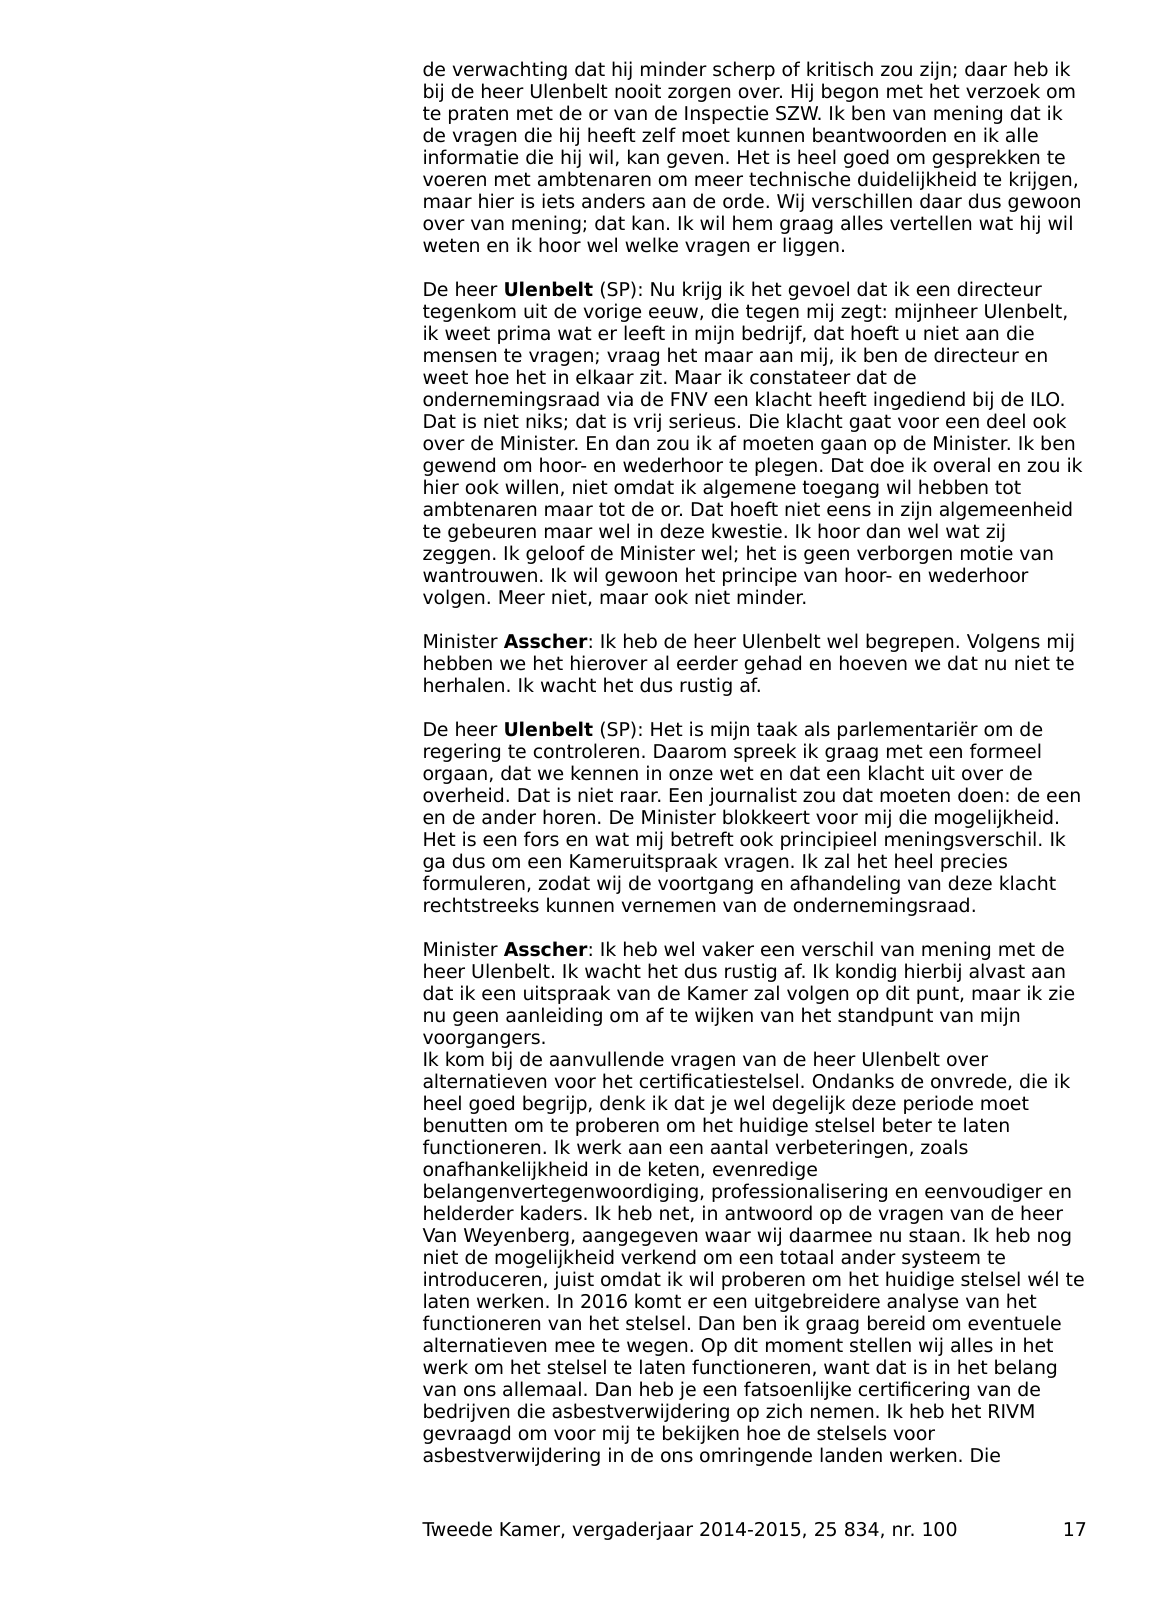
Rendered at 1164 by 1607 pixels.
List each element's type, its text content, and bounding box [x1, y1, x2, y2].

text Minister Asscher: Ik heb wel vaker een verschil van mening met de heer Ulenbelt. Ik wacht het dus rustig af. Ik kondig hierbij alvast aan dat ik een uitspraak van de Kamer zal volgen op dit punt, maar ik zie nu geen aanleiding om af te wijken van het standpunt van mijn voorgangers. [422, 939, 1087, 1049]
text Minister Asscher: Ik heb de heer Ulenbelt wel begrepen. Volgens mij hebben we het hierover al eerder gehad en hoeven we dat nu niet te herhalen. Ik wacht het dus rustig af. [422, 631, 1087, 697]
text De heer Ulenbelt (SP): Nu krijg ik het gevoel dat ik een directeur tegenkom uit de vorige eeuw, die tegen mij zegt: mijnheer Ulenbelt, ik weet prima wat er leeft in mijn bedrijf, dat hoeft u niet aan die mensen te vragen; vraag het maar aan mij, ik ben de directeur en weet hoe het in elkaar zit. Maar ik constateer dat de ondernemingsraad via de FNV een klacht heeft ingediend bij de ILO. Dat is niet niks; dat is vrij serieus. Die klacht gaat voor een deel ook over de Minister. En dan zou ik af moeten gaan op de Minister. Ik ben gewend om hoor- en wederhoor te plegen. Dat doe ik overal en zou ik hier ook willen, niet omdat ik algemene toegang wil hebben tot ambtenaren maar tot de or. Dat hoeft niet eens in zijn algemeenheid te gebeuren maar wel in deze kwestie. Ik hoor dan wel wat zij zeggen. Ik geloof de Minister wel; het is geen verborgen motie van wantrouwen. Ik wil gewoon het principe van hoor- en wederhoor volgen. Meer niet, maar ook niet minder. [422, 279, 1087, 609]
text de verwachting dat hij minder scherp of kritisch zou zijn; daar heb ik bij de heer Ulenbelt nooit zorgen over. Hij begon met het verzoek om te praten met de or van de Inspectie SZW. Ik ben van mening dat ik de vragen die hij heeft zelf moet kunnen beantwoorden en ik alle informatie die hij wil, kan geven. Het is heel goed om gesprekken te voeren met ambtenaren om meer technische duidelijkheid te krijgen, maar hier is iets anders aan de orde. Wij verschillen daar dus gewoon over van mening; dat kan. Ik wil hem graag alles vertellen wat hij wil weten en ik hoor wel welke vragen er liggen. [422, 59, 1087, 257]
text Ik kom bij de aanvullende vragen van de heer Ulenbelt over alternatieven voor het certificatiestelsel. Ondanks de onvrede, die ik heel goed begrijp, denk ik dat je wel degelijk deze periode moet benutten om te proberen om het huidige stelsel beter te laten functioneren. Ik werk aan een aantal verbeteringen, zoals onafhankelijkheid in de keten, evenredige belangenvertegenwoordiging, professionalisering en eenvoudiger en helderder kaders. Ik heb net, in antwoord op de vragen van de heer Van Weyenberg, aangegeven waar wij daarmee nu staan. Ik heb nog niet de mogelijkheid verkend om een totaal ander systeem te introduceren, juist omdat ik wil proberen om het huidige stelsel wél te laten werken. In 2016 komt er een uitgebreidere analyse van het functioneren van het stelsel. Dan ben ik graag bereid om eventuele alternatieven mee te wegen. Op dit moment stellen wij alles in het werk om het stelsel te laten functioneren, want dat is in het belang van ons allemaal. Dan heb je een fatsoenlijke certificering van de bedrijven die asbestverwijdering op zich nemen. Ik heb het RIVM gevraagd om voor mij te bekijken hoe de stelsels voor asbestverwijdering in de ons omringende landen werken. Die [422, 1049, 1087, 1467]
text De heer Ulenbelt (SP): Het is mijn taak als parlementariër om de regering te controleren. Daarom spreek ik graag met een formeel orgaan, dat we kennen in onze wet en dat een klacht uit over de overheid. Dat is niet raar. Een journalist zou dat moeten doen: de een en de ander horen. De Minister blokkeert voor mij die mogelijkheid. Het is een fors en wat mij betreft ook principieel meningsverschil. Ik ga dus om een Kameruitspraak vragen. Ik zal het heel precies formuleren, zodat wij de voortgang en afhandeling van deze klacht rechtstreeks kunnen vernemen van de ondernemingsraad. [422, 719, 1087, 917]
